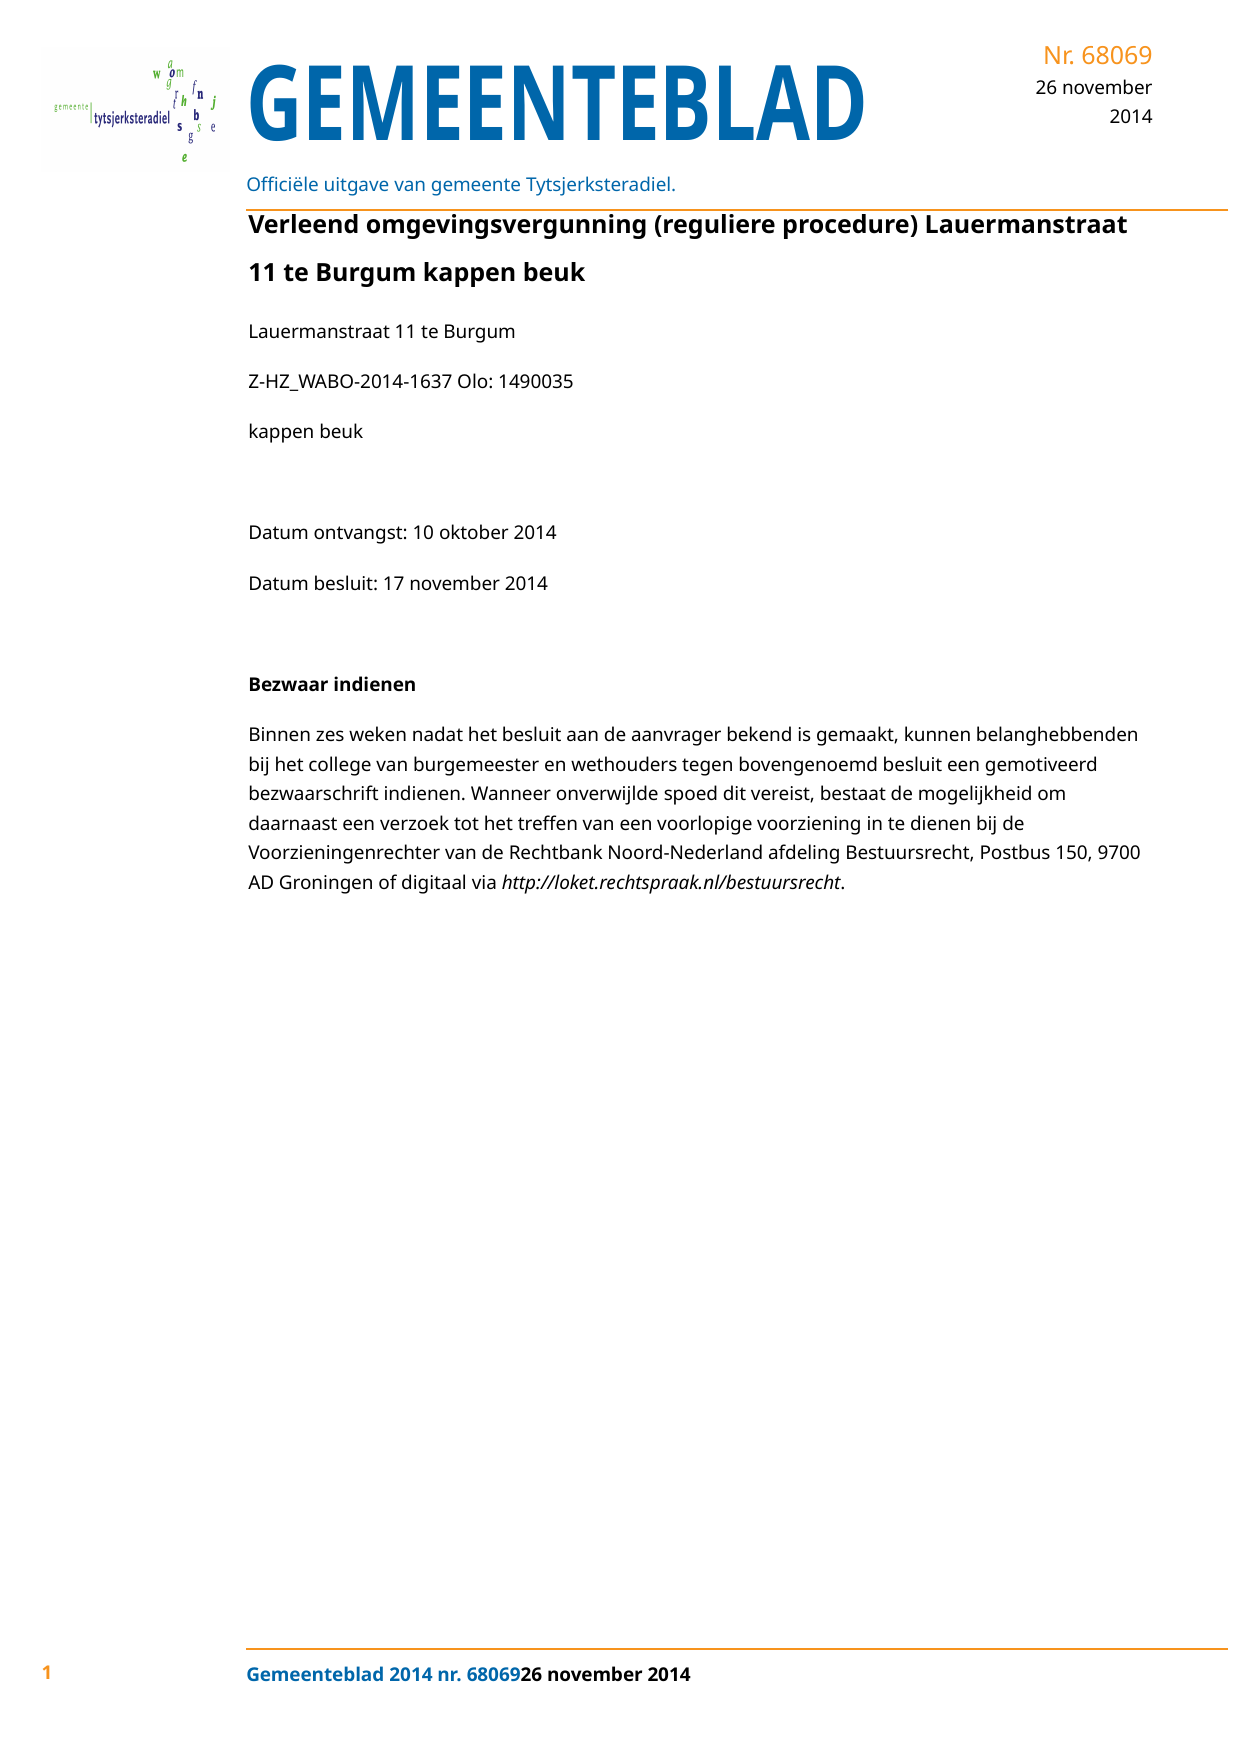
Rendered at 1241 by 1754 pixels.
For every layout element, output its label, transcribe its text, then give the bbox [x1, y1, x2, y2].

text Z-HZ_WABO-2014-1637 Olo: 1490035 [248, 368, 1152, 394]
text Verleend omgevingsvergunning (reguliere procedure) Lauermanstraat 11 te Burgum kappen beuk [248, 211, 1152, 288]
text Binnen zes weken nadat het besluit aan de aanvrager bekend is gemaakt, kunnen belanghebbenden bij het college van burgemeester en wethouders tegen bovengenoemd besluit een gemotiveerd bezwaarschrift indienen. Wanneer onverwijlde spoed dit vereist, bestaat de mogelijkheid om daarnaast een verzoek tot het treffen van een voorlopige voorziening in te dienen bij de Voorzieningenrechter van de Rechtbank Noord-Nederland afdeling Bestuursrecht, Postbus 150, 9700 AD Groningen of digitaal via http://loket.rechtspraak.nl/bestuursrecht. [248, 721, 1152, 895]
picture [41, 47, 231, 172]
text Datum besluit: 17 november 2014 [248, 570, 1152, 596]
text Bezwaar indienen [248, 671, 1152, 697]
text kappen beuk [248, 419, 1152, 444]
text Datum ontvangst: 10 oktober 2014 [248, 519, 1152, 545]
text Lauermanstraat 11 te Burgum [248, 318, 1152, 344]
